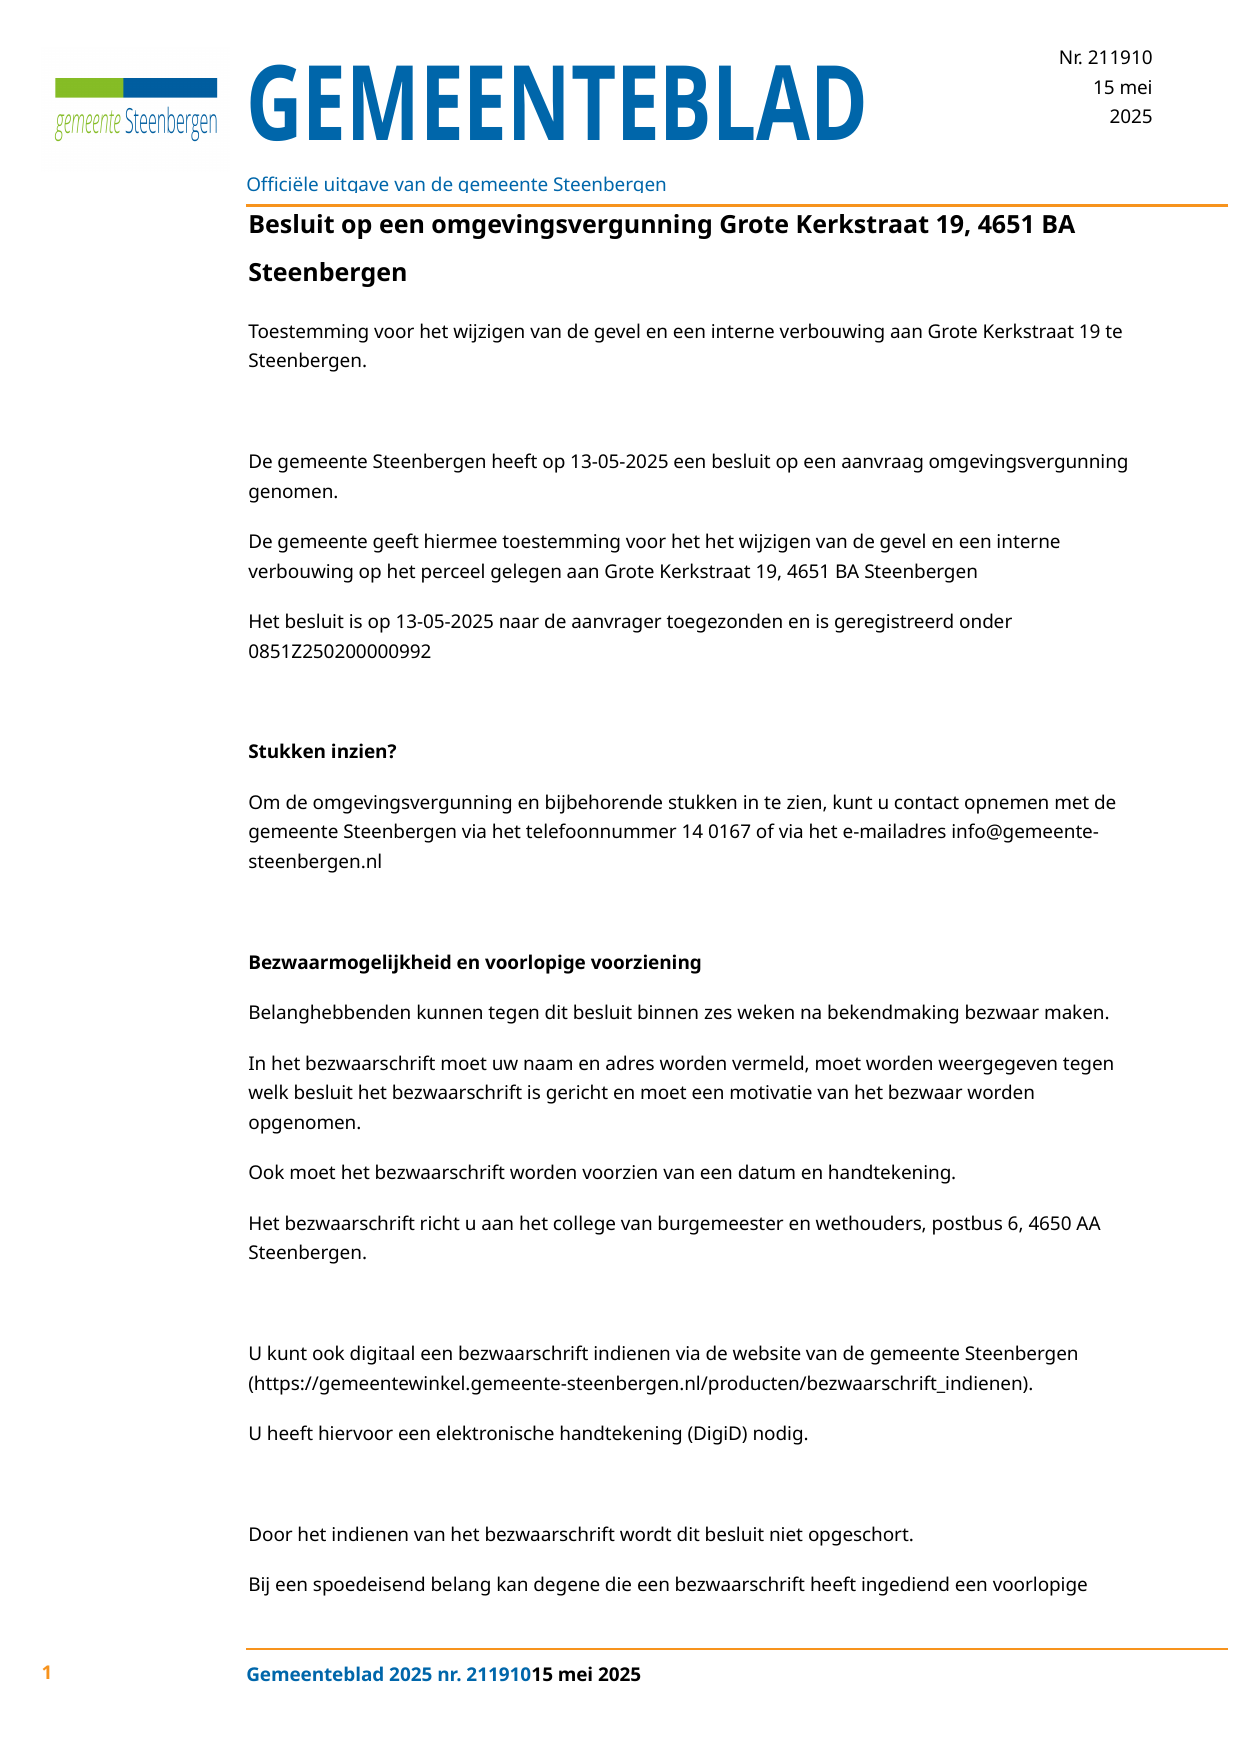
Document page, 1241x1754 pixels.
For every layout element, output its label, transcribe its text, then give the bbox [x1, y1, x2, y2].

text Het besluit is op 13-05-2025 naar de aanvrager toegezonden en is geregistreerd onder 0851Z250200000992 [248, 608, 1152, 664]
text Het bezwaarschrift richt u aan het college van burgemeester en wethouders, postbus 6, 4650 AA Steenbergen. [248, 1210, 1152, 1265]
text In het bezwaarschrift moet uw naam en adres worden vermeld, moet worden weergegeven tegen welk besluit het bezwaarschrift is gericht en moet een motivatie van het bezwaar worden opgenomen. [248, 1050, 1152, 1135]
text U kunt ook digitaal een bezwaarschrift indienen via de website van de gemeente Steenbergen (https://gemeentewinkel.gemeente-steenbergen.nl/producten/bezwaarschrift_indienen). [248, 1340, 1152, 1396]
text Ook moet het bezwaarschrift worden voorzien van een datum en handtekening. [248, 1159, 1152, 1185]
text Door het indienen van het bezwaarschrift wordt dit besluit niet opgeschort. [248, 1521, 1152, 1547]
text De gemeente geeft hiermee toestemming voor het het wijzigen van de gevel en een interne verbouwing op het perceel gelegen aan Grote Kerkstraat 19, 4651 BA Steenbergen [248, 528, 1152, 584]
text Besluit op een omgevingsvergunning Grote Kerkstraat 19, 4651 BA Steenbergen [248, 207, 1152, 288]
text Belanghebbenden kunnen tegen dit besluit binnen zes weken na bekendmaking bezwaar maken. [248, 999, 1152, 1025]
text Om de omgevingsvergunning en bijbehorende stukken in te zien, kunt u contact opnemen met de gemeente Steenbergen via het telefoonnummer 14 0167 of via het e-mailadres info@gemeente-steenbergen.nl [248, 789, 1152, 874]
picture [41, 47, 231, 172]
text Bezwaarmogelijkheid en voorlopige voorziening [248, 949, 1152, 975]
text Stukken inzien? [248, 739, 1152, 764]
text De gemeente Steenbergen heeft op 13-05-2025 een besluit op een aanvraag omgevingsvergunning genomen. [248, 448, 1152, 504]
text U heeft hiervoor een elektronische handtekening (DigiD) nodig. [248, 1420, 1152, 1446]
text Toestemming voor het wijzigen van de gevel en een interne verbouwing aan Grote Kerkstraat 19 te Steenbergen. [248, 318, 1152, 373]
text Bij een spoedeisend belang kan degene die een bezwaarschrift heeft ingediend een voorlopige [248, 1572, 1152, 1597]
